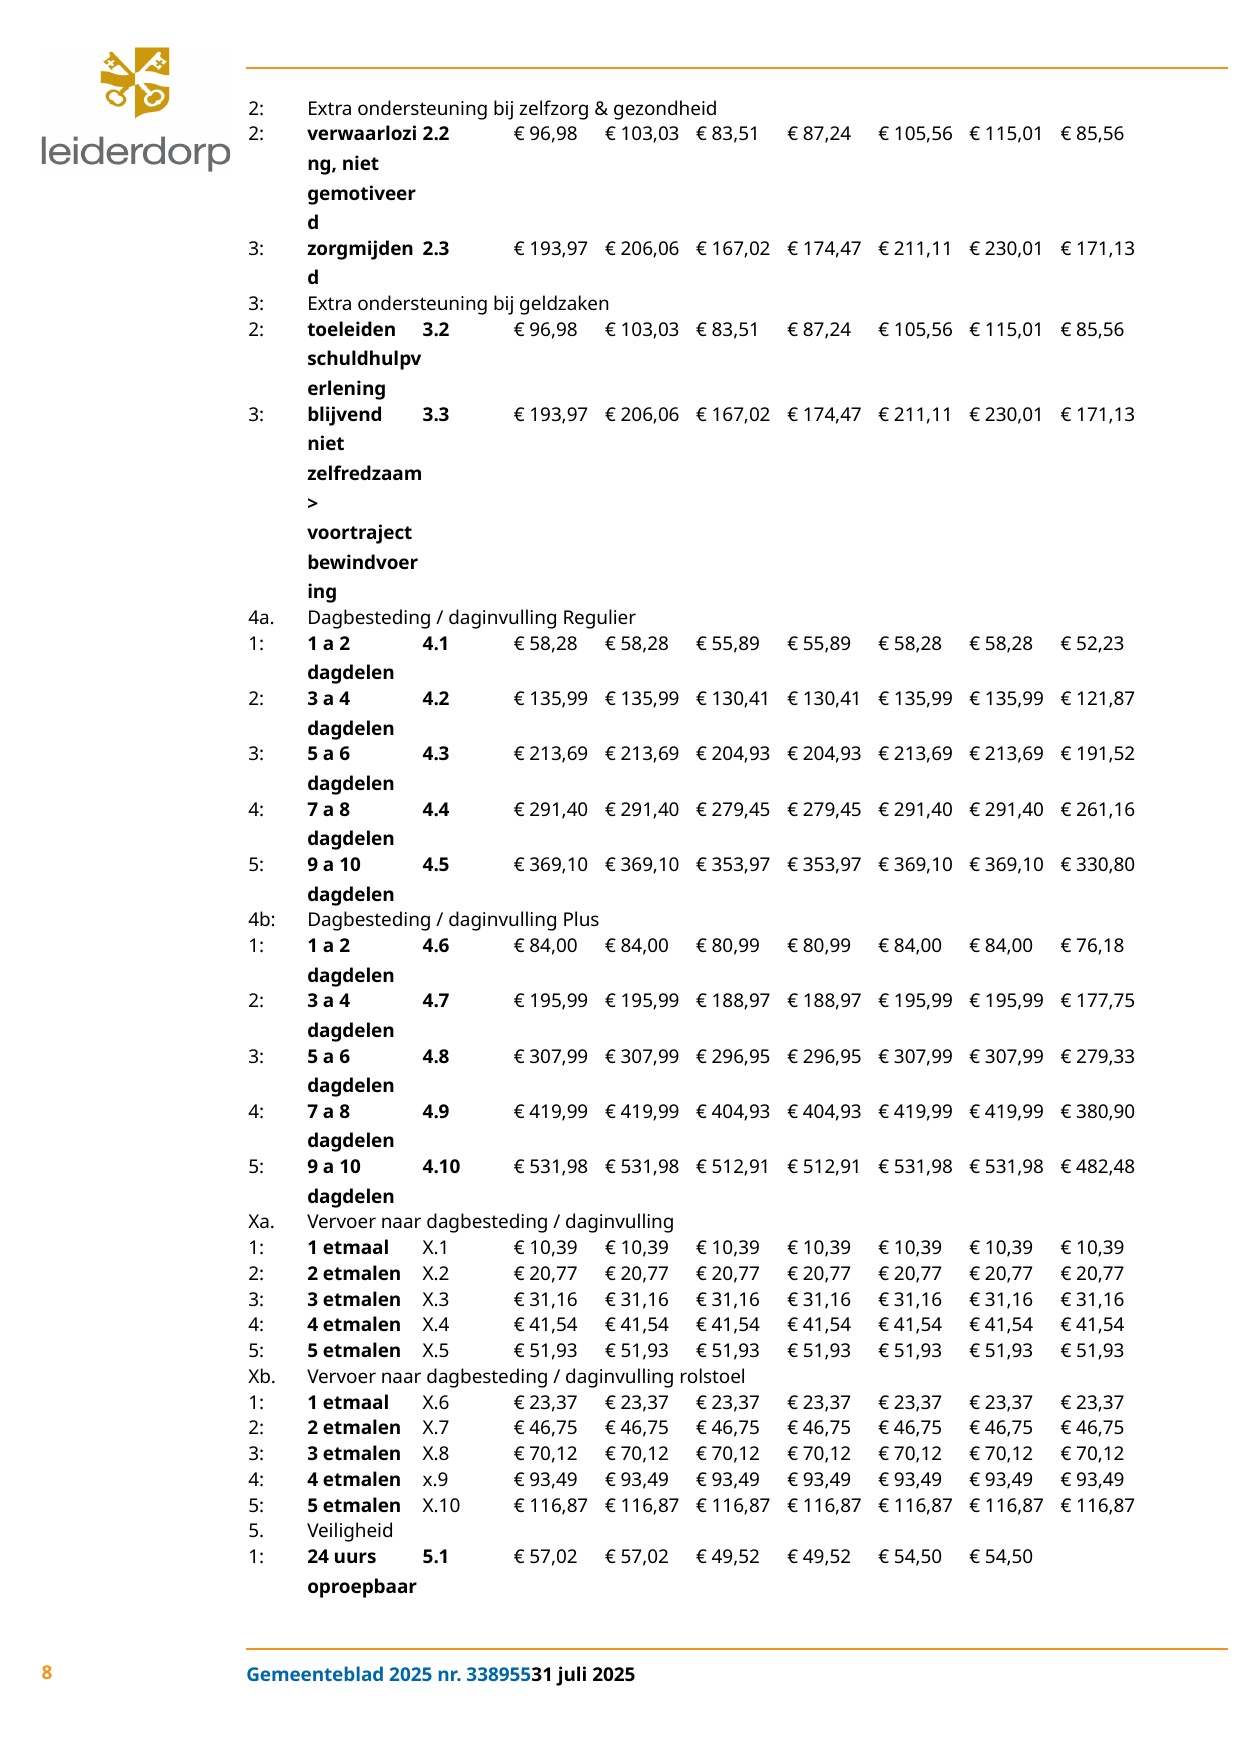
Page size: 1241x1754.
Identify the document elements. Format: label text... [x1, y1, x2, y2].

table_cell € 330,80 [1060, 851, 1152, 906]
table_cell 5 a 6 dagdelen [248, 1043, 422, 1098]
table_cell 3 a 4 dagdelen [248, 988, 422, 1043]
table_cell € 41,54 [514, 1312, 605, 1337]
table_cell [1060, 1543, 1152, 1598]
table_cell € 531,98 [969, 1154, 1060, 1209]
table_cell € 531,98 [514, 1154, 605, 1209]
table_cell € 419,99 [878, 1098, 969, 1153]
table_cell € 193,97 [514, 401, 605, 604]
table_cell € 31,16 [696, 1286, 787, 1312]
table_cell € 20,77 [969, 1260, 1060, 1286]
table_cell 3 a 4 dagdelen [248, 685, 422, 741]
table_cell € 23,37 [787, 1389, 878, 1414]
table_cell € 213,69 [605, 741, 696, 796]
table_cell € 20,77 [787, 1260, 878, 1286]
table_cell € 58,28 [514, 630, 605, 685]
table_cell X.3 [423, 1286, 513, 1312]
table_cell € 58,28 [605, 630, 696, 685]
table_cell € 23,37 [969, 1389, 1060, 1414]
table_cell X.7 [423, 1415, 513, 1440]
table_cell € 167,02 [696, 235, 787, 290]
table_cell € 188,97 [696, 988, 787, 1043]
table_cell € 93,49 [1060, 1466, 1152, 1492]
table_cell € 171,13 [1060, 235, 1152, 290]
table_cell € 51,93 [787, 1338, 878, 1363]
table_cell x.9 [423, 1466, 513, 1492]
table_cell € 52,23 [1060, 630, 1152, 685]
table_cell € 512,91 [696, 1154, 787, 1209]
table_cell € 171,13 [1060, 401, 1152, 604]
table_cell € 419,99 [605, 1098, 696, 1153]
table_cell € 105,56 [878, 121, 969, 235]
table_cell € 57,02 [605, 1543, 696, 1598]
table_cell € 296,95 [787, 1043, 878, 1098]
table_cell € 369,10 [969, 851, 1060, 906]
table_cell 1 a 2 dagdelen [248, 932, 422, 987]
table_cell € 70,12 [1060, 1440, 1152, 1466]
table_cell € 211,11 [878, 235, 969, 290]
table_cell 3 etmalen [248, 1440, 422, 1466]
table_cell € 213,69 [969, 741, 1060, 796]
table_cell € 177,75 [1060, 988, 1152, 1043]
table_cell € 206,06 [605, 401, 696, 604]
table_cell € 41,54 [787, 1312, 878, 1337]
table_cell € 404,93 [696, 1098, 787, 1153]
table_cell Veiligheid [248, 1518, 1152, 1543]
table_cell € 31,16 [878, 1286, 969, 1312]
table_cell € 55,89 [696, 630, 787, 685]
table_cell € 93,49 [514, 1466, 605, 1492]
table_cell € 419,99 [514, 1098, 605, 1153]
table_cell € 20,77 [696, 1260, 787, 1286]
table_cell € 85,56 [1060, 121, 1152, 235]
table_cell € 116,87 [969, 1492, 1060, 1517]
table_cell € 83,51 [696, 121, 787, 235]
table_cell € 85,56 [1060, 316, 1152, 401]
table_cell zorgmijdend [248, 235, 422, 290]
table_cell € 84,00 [605, 932, 696, 987]
table_cell Dagbesteding / daginvulling Regulier [248, 604, 1152, 630]
table_cell € 174,47 [787, 235, 878, 290]
table_cell 4.9 [423, 1098, 513, 1153]
table_cell 5 etmalen [248, 1492, 422, 1517]
table_cell € 230,01 [969, 235, 1060, 290]
table_cell € 353,97 [696, 851, 787, 906]
table_cell € 31,16 [605, 1286, 696, 1312]
table_cell € 307,99 [969, 1043, 1060, 1098]
table_cell 4.1 [423, 630, 513, 685]
table_cell € 87,24 [787, 316, 878, 401]
table_cell Dagbesteding / daginvulling Plus [248, 906, 1152, 932]
table_cell € 20,77 [514, 1260, 605, 1286]
table_cell 9 a 10 dagdelen [248, 1154, 422, 1209]
table_cell € 46,75 [878, 1415, 969, 1440]
table_cell € 291,40 [878, 796, 969, 851]
table_cell Vervoer naar dagbesteding / daginvulling [248, 1209, 1152, 1234]
table_cell 4.6 [423, 932, 513, 987]
table_cell 3.3 [423, 401, 513, 604]
table_cell € 20,77 [605, 1260, 696, 1286]
table_cell € 10,39 [514, 1235, 605, 1260]
table_cell € 204,93 [696, 741, 787, 796]
table_cell € 46,75 [969, 1415, 1060, 1440]
table_cell € 279,45 [696, 796, 787, 851]
table_cell 4 etmalen [248, 1312, 422, 1337]
table_cell € 121,87 [1060, 685, 1152, 741]
table_cell € 51,93 [1060, 1338, 1152, 1363]
table_cell € 174,47 [787, 401, 878, 604]
table_cell X.8 [423, 1440, 513, 1466]
table_cell € 10,39 [787, 1235, 878, 1260]
table_cell € 51,93 [878, 1338, 969, 1363]
table_cell € 70,12 [696, 1440, 787, 1466]
table_cell 5 etmalen [248, 1338, 422, 1363]
table_cell 7 a 8 dagdelen [248, 1098, 422, 1153]
table_cell € 51,93 [514, 1338, 605, 1363]
table_cell € 46,75 [787, 1415, 878, 1440]
table_cell € 135,99 [514, 685, 605, 741]
table_cell € 206,06 [605, 235, 696, 290]
table_cell € 195,99 [605, 988, 696, 1043]
table_cell € 130,41 [787, 685, 878, 741]
table_cell € 76,18 [1060, 932, 1152, 987]
table_cell € 51,93 [696, 1338, 787, 1363]
table_cell 2 etmalen [248, 1260, 422, 1286]
table_cell X.4 [423, 1312, 513, 1337]
table_cell 5.1 [423, 1543, 513, 1598]
table_cell € 57,02 [514, 1543, 605, 1598]
table_cell € 84,00 [514, 932, 605, 987]
table_cell € 307,99 [878, 1043, 969, 1098]
table_cell 24 uurs oproepbaar [248, 1543, 422, 1598]
table_cell € 230,01 [969, 401, 1060, 604]
table_cell € 23,37 [605, 1389, 696, 1414]
table_cell € 353,97 [787, 851, 878, 906]
table_cell € 70,12 [787, 1440, 878, 1466]
table_cell € 167,02 [696, 401, 787, 604]
table_cell € 93,49 [878, 1466, 969, 1492]
table_cell € 23,37 [514, 1389, 605, 1414]
table_cell 4.2 [423, 685, 513, 741]
picture [41, 47, 231, 172]
table_cell X.10 [423, 1492, 513, 1517]
table_cell € 96,98 [514, 121, 605, 235]
table_cell € 80,99 [696, 932, 787, 987]
table_cell € 195,99 [514, 988, 605, 1043]
table_cell € 531,98 [878, 1154, 969, 1209]
table_cell € 41,54 [696, 1312, 787, 1337]
table_cell € 419,99 [969, 1098, 1060, 1153]
table_cell € 96,98 [514, 316, 605, 401]
table_cell € 291,40 [969, 796, 1060, 851]
table_cell 3.2 [423, 316, 513, 401]
table_cell € 116,87 [787, 1492, 878, 1517]
table_cell € 55,89 [787, 630, 878, 685]
table_cell X.6 [423, 1389, 513, 1414]
table_cell X.2 [423, 1260, 513, 1286]
table_cell € 135,99 [878, 685, 969, 741]
table_cell € 116,87 [878, 1492, 969, 1517]
table_cell € 46,75 [1060, 1415, 1152, 1440]
table_cell € 31,16 [1060, 1286, 1152, 1312]
table_cell verwaarlozing, niet gemotiveerd [248, 121, 422, 235]
table_cell € 512,91 [787, 1154, 878, 1209]
table_cell € 93,49 [969, 1466, 1060, 1492]
table_cell € 193,97 [514, 235, 605, 290]
table_cell 4.4 [423, 796, 513, 851]
table_cell € 188,97 [787, 988, 878, 1043]
table_cell € 105,56 [878, 316, 969, 401]
table_cell € 46,75 [605, 1415, 696, 1440]
table_cell toeleiden schuldhulpverlening [248, 316, 422, 401]
table_cell 4.7 [423, 988, 513, 1043]
table_cell € 93,49 [696, 1466, 787, 1492]
table_cell € 291,40 [605, 796, 696, 851]
table_cell € 93,49 [605, 1466, 696, 1492]
table_cell € 70,12 [605, 1440, 696, 1466]
table_cell € 103,03 [605, 121, 696, 235]
table_cell € 49,52 [787, 1543, 878, 1598]
table_cell € 41,54 [605, 1312, 696, 1337]
table_cell 1 etmaal [248, 1235, 422, 1260]
table_cell € 58,28 [969, 630, 1060, 685]
table_cell € 307,99 [605, 1043, 696, 1098]
table_cell € 20,77 [1060, 1260, 1152, 1286]
table_cell € 46,75 [514, 1415, 605, 1440]
table_cell € 10,39 [969, 1235, 1060, 1260]
table_cell € 54,50 [878, 1543, 969, 1598]
table_cell € 261,16 [1060, 796, 1152, 851]
table_cell € 279,45 [787, 796, 878, 851]
table_cell € 23,37 [878, 1389, 969, 1414]
table_cell 2.2 [423, 121, 513, 235]
table_cell € 116,87 [605, 1492, 696, 1517]
table_cell € 10,39 [696, 1235, 787, 1260]
table_cell € 213,69 [878, 741, 969, 796]
table_cell € 204,93 [787, 741, 878, 796]
table_cell € 369,10 [878, 851, 969, 906]
table_cell € 46,75 [696, 1415, 787, 1440]
table_cell € 54,50 [969, 1543, 1060, 1598]
table_cell 3 etmalen [248, 1286, 422, 1312]
table_cell € 307,99 [514, 1043, 605, 1098]
table_cell € 531,98 [605, 1154, 696, 1209]
table_cell € 31,16 [514, 1286, 605, 1312]
table_cell € 195,99 [878, 988, 969, 1043]
table_cell € 10,39 [605, 1235, 696, 1260]
table_cell € 213,69 [514, 741, 605, 796]
table_cell € 87,24 [787, 121, 878, 235]
table_cell Extra ondersteuning bij zelfzorg & gezondheid [248, 95, 1152, 121]
table_cell € 84,00 [969, 932, 1060, 987]
table_cell € 84,00 [878, 932, 969, 987]
table_cell € 369,10 [514, 851, 605, 906]
table_cell 2 etmalen [248, 1415, 422, 1440]
table_cell € 51,93 [605, 1338, 696, 1363]
table_cell 9 a 10 dagdelen [248, 851, 422, 906]
table_cell Extra ondersteuning bij geldzaken [248, 290, 1152, 316]
table_cell blijvend niet zelfredzaam > voortraject bewindvoering [248, 401, 422, 604]
table_cell 4.10 [423, 1154, 513, 1209]
table_cell € 23,37 [696, 1389, 787, 1414]
table_cell 1 etmaal [248, 1389, 422, 1414]
table_cell € 41,54 [878, 1312, 969, 1337]
table_cell € 80,99 [787, 932, 878, 987]
table_cell € 380,90 [1060, 1098, 1152, 1153]
table_cell X.1 [423, 1235, 513, 1260]
table_cell 1 a 2 dagdelen [248, 630, 422, 685]
table_cell € 115,01 [969, 316, 1060, 401]
table_cell € 195,99 [969, 988, 1060, 1043]
table_cell € 41,54 [969, 1312, 1060, 1337]
table_cell € 291,40 [514, 796, 605, 851]
table_cell € 211,11 [878, 401, 969, 604]
table_cell € 70,12 [878, 1440, 969, 1466]
table_cell € 279,33 [1060, 1043, 1152, 1098]
table_cell € 93,49 [787, 1466, 878, 1492]
table_cell € 404,93 [787, 1098, 878, 1153]
table_cell € 115,01 [969, 121, 1060, 235]
table_cell € 191,52 [1060, 741, 1152, 796]
table_cell € 130,41 [696, 685, 787, 741]
table_cell € 41,54 [1060, 1312, 1152, 1337]
table_cell € 70,12 [969, 1440, 1060, 1466]
table_cell € 116,87 [514, 1492, 605, 1517]
table_cell 5 a 6 dagdelen [248, 741, 422, 796]
table_cell € 31,16 [787, 1286, 878, 1312]
table_cell € 116,87 [1060, 1492, 1152, 1517]
table_cell € 135,99 [605, 685, 696, 741]
table_cell € 70,12 [514, 1440, 605, 1466]
table_cell 4.8 [423, 1043, 513, 1098]
table_cell 7 a 8 dagdelen [248, 796, 422, 851]
table_cell X.5 [423, 1338, 513, 1363]
table_cell € 482,48 [1060, 1154, 1152, 1209]
table_cell € 51,93 [969, 1338, 1060, 1363]
table_cell Vervoer naar dagbesteding / daginvulling rolstoel [248, 1363, 1152, 1389]
table_cell € 116,87 [696, 1492, 787, 1517]
table_cell € 369,10 [605, 851, 696, 906]
table_cell € 83,51 [696, 316, 787, 401]
table_cell 4.3 [423, 741, 513, 796]
table_cell € 20,77 [878, 1260, 969, 1286]
table_cell € 135,99 [969, 685, 1060, 741]
table_cell 2.3 [423, 235, 513, 290]
table_cell € 58,28 [878, 630, 969, 685]
table_cell € 23,37 [1060, 1389, 1152, 1414]
table_cell 4.5 [423, 851, 513, 906]
table_cell € 49,52 [696, 1543, 787, 1598]
table_cell € 10,39 [878, 1235, 969, 1260]
table_cell € 296,95 [696, 1043, 787, 1098]
table_cell € 10,39 [1060, 1235, 1152, 1260]
table_cell € 31,16 [969, 1286, 1060, 1312]
table_cell 4 etmalen [248, 1466, 422, 1492]
table_cell € 103,03 [605, 316, 696, 401]
